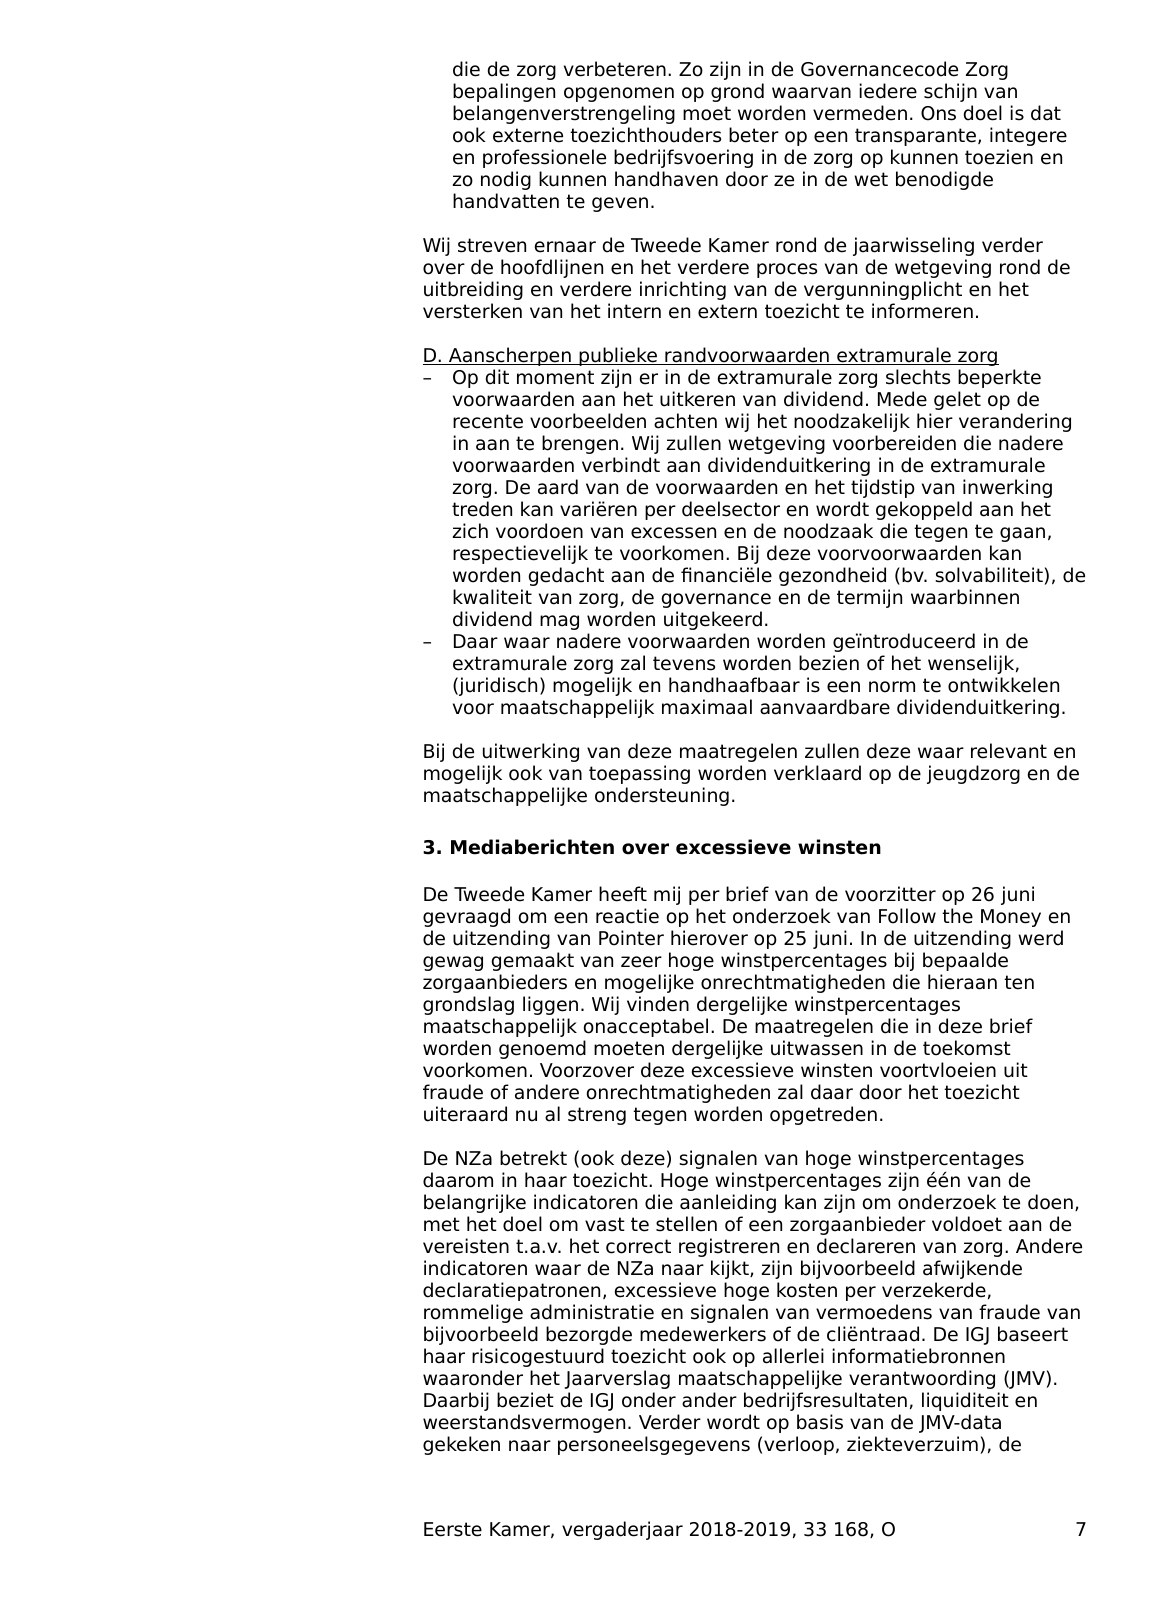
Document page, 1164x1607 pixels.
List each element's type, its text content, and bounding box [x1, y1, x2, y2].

text – Daar waar nadere voorwaarden worden geïntroduceerd in de extramurale zorg zal tevens worden bezien of het wenselijk, (juridisch) mogelijk en handhaafbaar is een norm te ontwikkelen voor maatschappelijk maximaal aanvaardbare dividenduitkering. [422, 631, 1087, 719]
text Bij de uitwerking van deze maatregelen zullen deze waar relevant en mogelijk ook van toepassing worden verklaard op de jeugdzorg en de maatschappelijke ondersteuning. [422, 741, 1087, 807]
text De Tweede Kamer heeft mij per brief van de voorzitter op 26 juni gevraagd om een reactie op het onderzoek van Follow the Money en de uitzending van Pointer hierover op 25 juni. In de uitzending werd gewag gemaakt van zeer hoge winstpercentages bij bepaalde zorgaanbieders en mogelijke onrechtmatigheden die hieraan ten grondslag liggen. Wij vinden dergelijke winstpercentages maatschappelijk onacceptabel. De maatregelen die in deze brief worden genoemd moeten dergelijke uitwassen in de toekomst voorkomen. Voorzover deze excessieve winsten voortvloeien uit fraude of andere onrechtmatigheden zal daar door het toezicht uiteraard nu al streng tegen worden opgetreden. [422, 884, 1087, 1126]
text – Op dit moment zijn er in de extramurale zorg slechts beperkte voorwaarden aan het uitkeren van dividend. Mede gelet op de recente voorbeelden achten wij het noodzakelijk hier verandering in aan te brengen. Wij zullen wetgeving voorbereiden die nadere voorwaarden verbindt aan dividenduitkering in de extramurale zorg. De aard van de voorwaarden en het tijdstip van inwerking treden kan variëren per deelsector en wordt gekoppeld aan het zich voordoen van excessen en de noodzaak die tegen te gaan, respectievelijk te voorkomen. Bij deze voorvoorwaarden kan worden gedacht aan de financiële gezondheid (bv. solvabiliteit), de kwaliteit van zorg, de governance en de termijn waarbinnen dividend mag worden uitgekeerd. [422, 367, 1087, 631]
text Wij streven ernaar de Tweede Kamer rond de jaarwisseling verder over de hoofdlijnen en het verdere proces van de wetgeving rond de uitbreiding en verdere inrichting van de vergunningplicht en het versterken van het intern en extern toezicht te informeren. [422, 235, 1087, 323]
subtitle 3. Mediaberichten over excessieve winsten [422, 837, 1087, 859]
subtitle D. Aanscherpen publieke randvoorwaarden extramurale zorg [422, 345, 1087, 367]
text die de zorg verbeteren. Zo zijn in de Governancecode Zorg bepalingen opgenomen op grond waarvan iedere schijn van belangenverstrengeling moet worden vermeden. Ons doel is dat ook externe toezichthouders beter op een transparante, integere en professionele bedrijfsvoering in de zorg op kunnen toezien en zo nodig kunnen handhaven door ze in de wet benodigde handvatten te geven. [422, 59, 1087, 213]
text De NZa betrekt (ook deze) signalen van hoge winstpercentages daarom in haar toezicht. Hoge winstpercentages zijn één van de belangrijke indicatoren die aanleiding kan zijn om onderzoek te doen, met het doel om vast te stellen of een zorgaanbieder voldoet aan de vereisten t.a.v. het correct registreren en declareren van zorg. Andere indicatoren waar de NZa naar kijkt, zijn bijvoorbeeld afwijkende declaratiepatronen, excessieve hoge kosten per verzekerde, rommelige administratie en signalen van vermoedens van fraude van bijvoorbeeld bezorgde medewerkers of de cliëntraad. De IGJ baseert haar risicogestuurd toezicht ook op allerlei informatiebronnen waaronder het Jaarverslag maatschappelijke verantwoording (JMV). Daarbij beziet de IGJ onder ander bedrijfsresultaten, liquiditeit en weerstandsvermogen. Verder wordt op basis van de JMV-data gekeken naar personeelsgegevens (verloop, ziekteverzuim), de [422, 1148, 1087, 1456]
